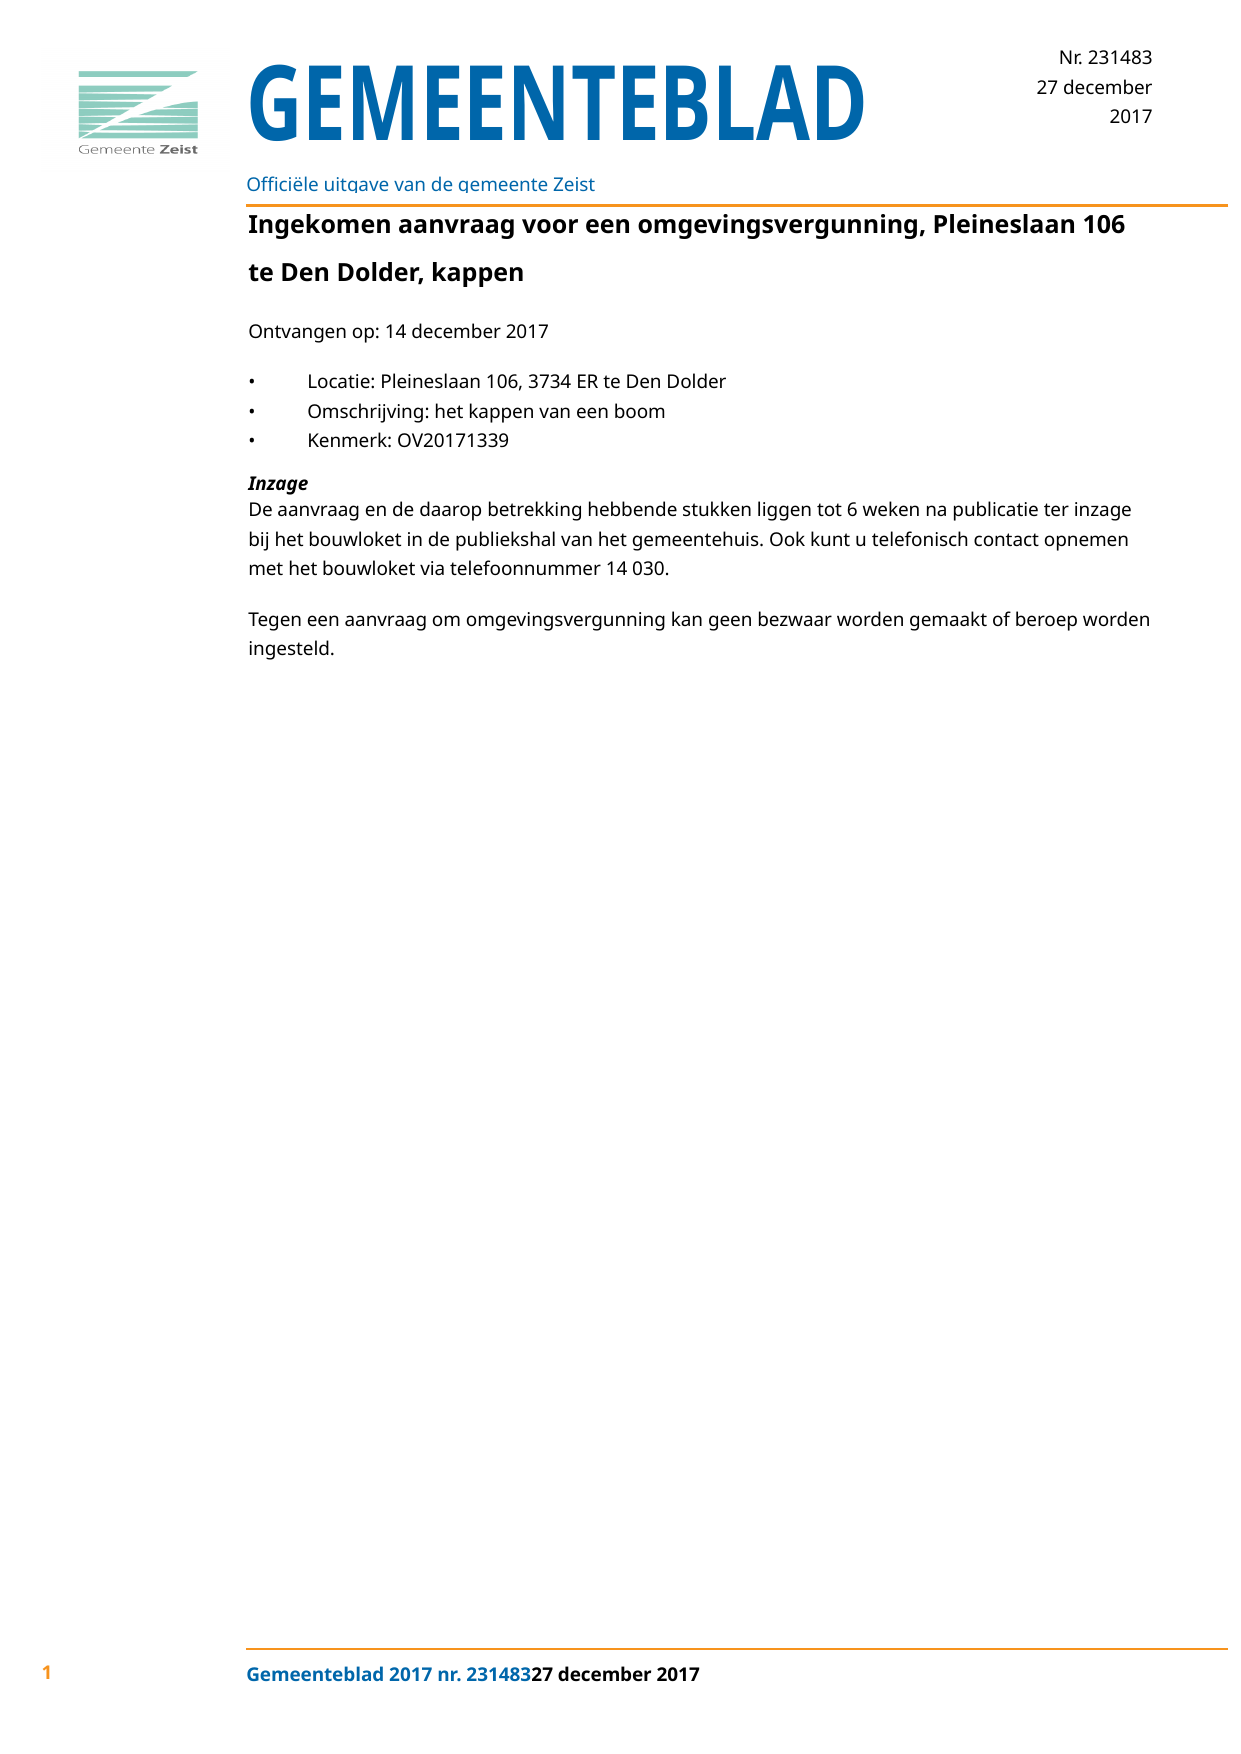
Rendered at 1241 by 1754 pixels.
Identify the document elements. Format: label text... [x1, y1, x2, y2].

text Inzage [248, 471, 1152, 496]
list Kenmerk: OV20171339 [248, 427, 1152, 453]
list Omschrijving: het kappen van een boom [248, 398, 1152, 424]
picture [41, 47, 231, 172]
list Locatie: Pleineslaan 106, 3734 ER te Den Dolder [248, 368, 1152, 394]
text Ontvangen op: 14 december 2017 [248, 318, 1152, 344]
text De aanvraag en de daarop betrekking hebbende stukken liggen tot 6 weken na publicatie ter inzage bij het bouwloket in de publiekshal van het gemeentehuis. Ook kunt u telefonisch contact opnemen met het bouwloket via telefoonnummer 14 030. [248, 496, 1152, 581]
text Tegen een aanvraag om omgevingsvergunning kan geen bezwaar worden gemaakt of beroep worden ingesteld. [248, 606, 1152, 661]
text Ingekomen aanvraag voor een omgevingsvergunning, Pleineslaan 106 te Den Dolder, kappen [248, 207, 1152, 288]
